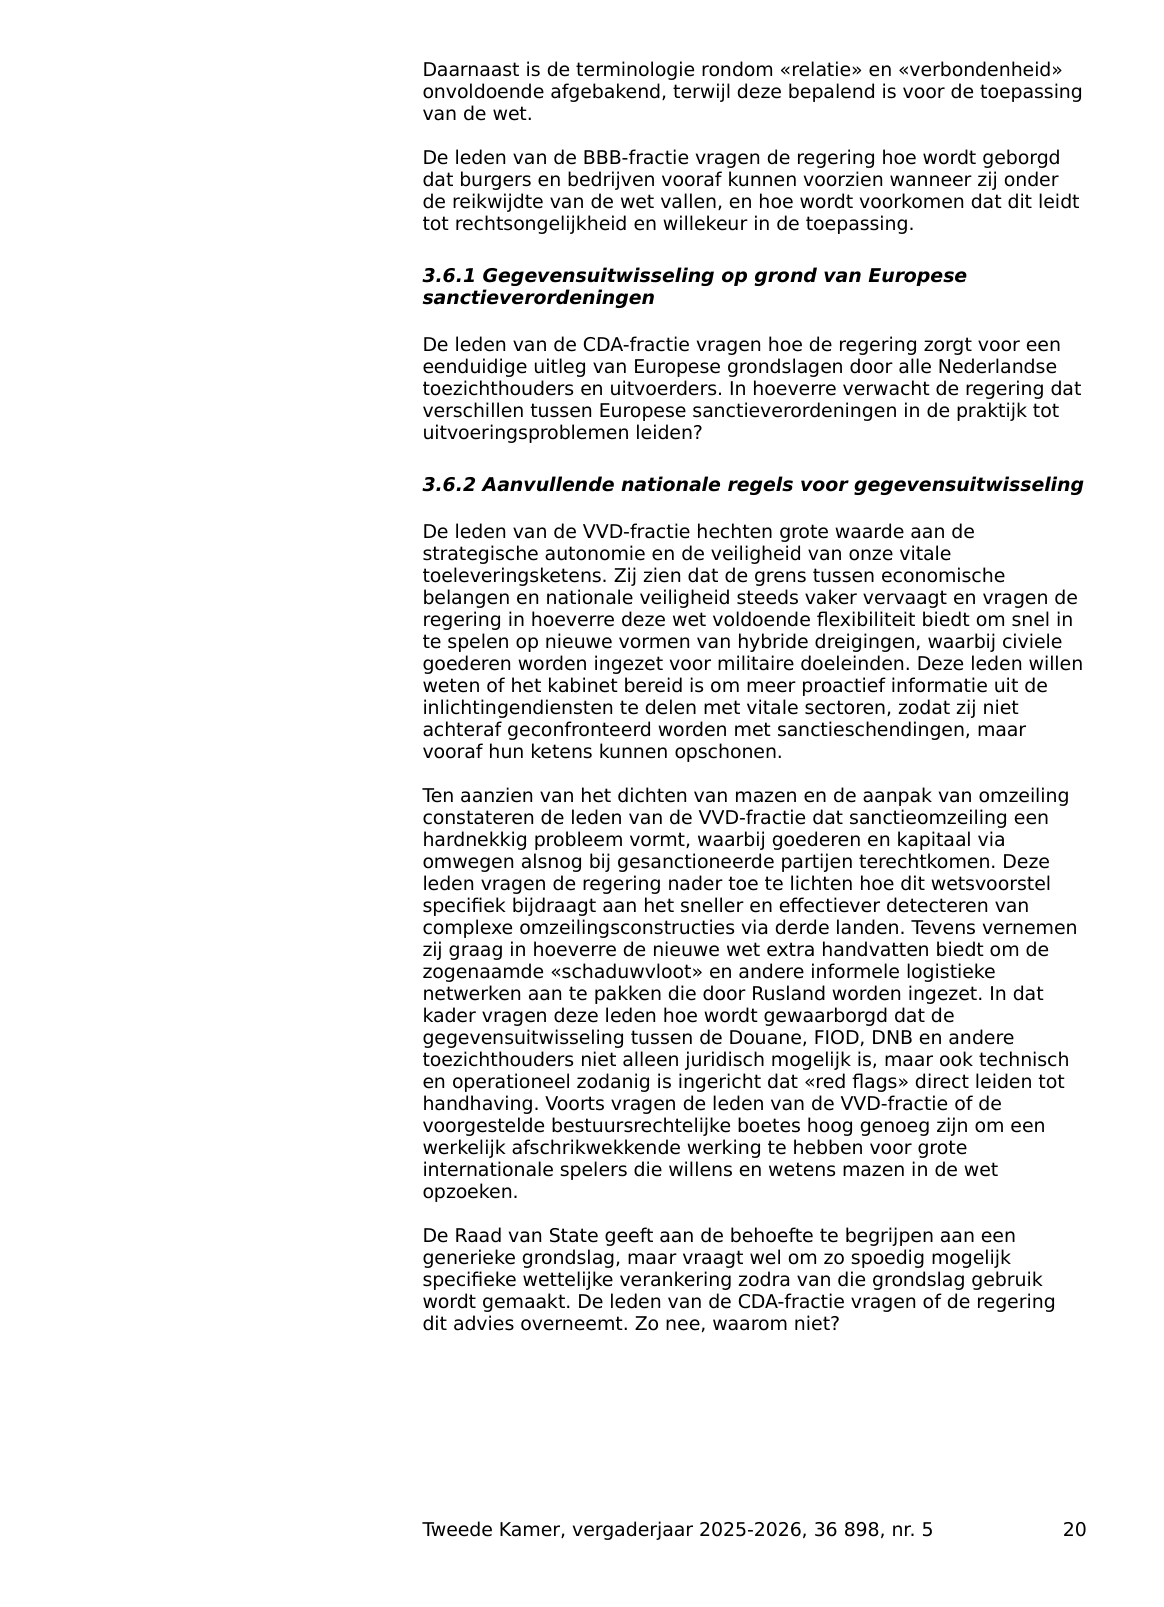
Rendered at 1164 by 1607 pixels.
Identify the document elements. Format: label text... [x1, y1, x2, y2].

text De leden van de CDA-fractie vragen hoe de regering zorgt voor een eenduidige uitleg van Europese grondslagen door alle Nederlandse toezichthouders en uitvoerders. In hoeverre verwacht de regering dat verschillen tussen Europese sanctieverordeningen in de praktijk tot uitvoeringsproblemen leiden? [422, 334, 1087, 444]
text Daarnaast is de terminologie rondom «relatie» en «verbondenheid» onvoldoende afgebakend, terwijl deze bepalend is voor de toepassing van de wet. [422, 59, 1087, 125]
text De leden van de VVD-fractie hechten grote waarde aan de strategische autonomie en de veiligheid van onze vitale toeleveringsketens. Zij zien dat de grens tussen economische belangen en nationale veiligheid steeds vaker vervaagt en vragen de regering in hoeverre deze wet voldoende flexibiliteit biedt om snel in te spelen op nieuwe vormen van hybride dreigingen, waarbij civiele goederen worden ingezet voor militaire doeleinden. Deze leden willen weten of het kabinet bereid is om meer proactief informatie uit de inlichtingendiensten te delen met vitale sectoren, zodat zij niet achteraf geconfronteerd worden met sanctieschendingen, maar vooraf hun ketens kunnen opschonen. [422, 521, 1087, 763]
text De leden van de BBB-fractie vragen de regering hoe wordt geborgd dat burgers en bedrijven vooraf kunnen voorzien wanneer zij onder de reikwijdte van de wet vallen, en hoe wordt voorkomen dat dit leidt tot rechtsongelijkheid en willekeur in de toepassing. [422, 147, 1087, 235]
subtitle 3.6.2 Aanvullende nationale regels voor gegevensuitwisseling [422, 474, 1087, 496]
text De Raad van State geeft aan de behoefte te begrijpen aan een generieke grondslag, maar vraagt wel om zo spoedig mogelijk specifieke wettelijke verankering zodra van die grondslag gebruik wordt gemaakt. De leden van de CDA-fractie vragen of de regering dit advies overneemt. Zo nee, waarom niet? [422, 1225, 1087, 1334]
text Ten aanzien van het dichten van mazen en de aanpak van omzeiling constateren de leden van de VVD-fractie dat sanctieomzeiling een hardnekkig probleem vormt, waarbij goederen en kapitaal via omwegen alsnog bij gesanctioneerde partijen terechtkomen. Deze leden vragen de regering nader toe te lichten hoe dit wetsvoorstel specifiek bijdraagt aan het sneller en effectiever detecteren van complexe omzeilingsconstructies via derde landen. Tevens vernemen zij graag in hoeverre de nieuwe wet extra handvatten biedt om de zogenaamde «schaduwvloot» en andere informele logistieke netwerken aan te pakken die door Rusland worden ingezet. In dat kader vragen deze leden hoe wordt gewaarborgd dat de gegevensuitwisseling tussen de Douane, FIOD, DNB en andere toezichthouders niet alleen juridisch mogelijk is, maar ook technisch en operationeel zodanig is ingericht dat «red flags» direct leiden tot handhaving. Voorts vragen de leden van de VVD-fractie of de voorgestelde bestuursrechtelijke boetes hoog genoeg zijn om een werkelijk afschrikwekkende werking te hebben voor grote internationale spelers die willens en wetens mazen in de wet opzoeken. [422, 785, 1087, 1202]
subtitle 3.6.1 Gegevensuitwisseling op grond van Europese sanctieverordeningen [422, 265, 1087, 309]
